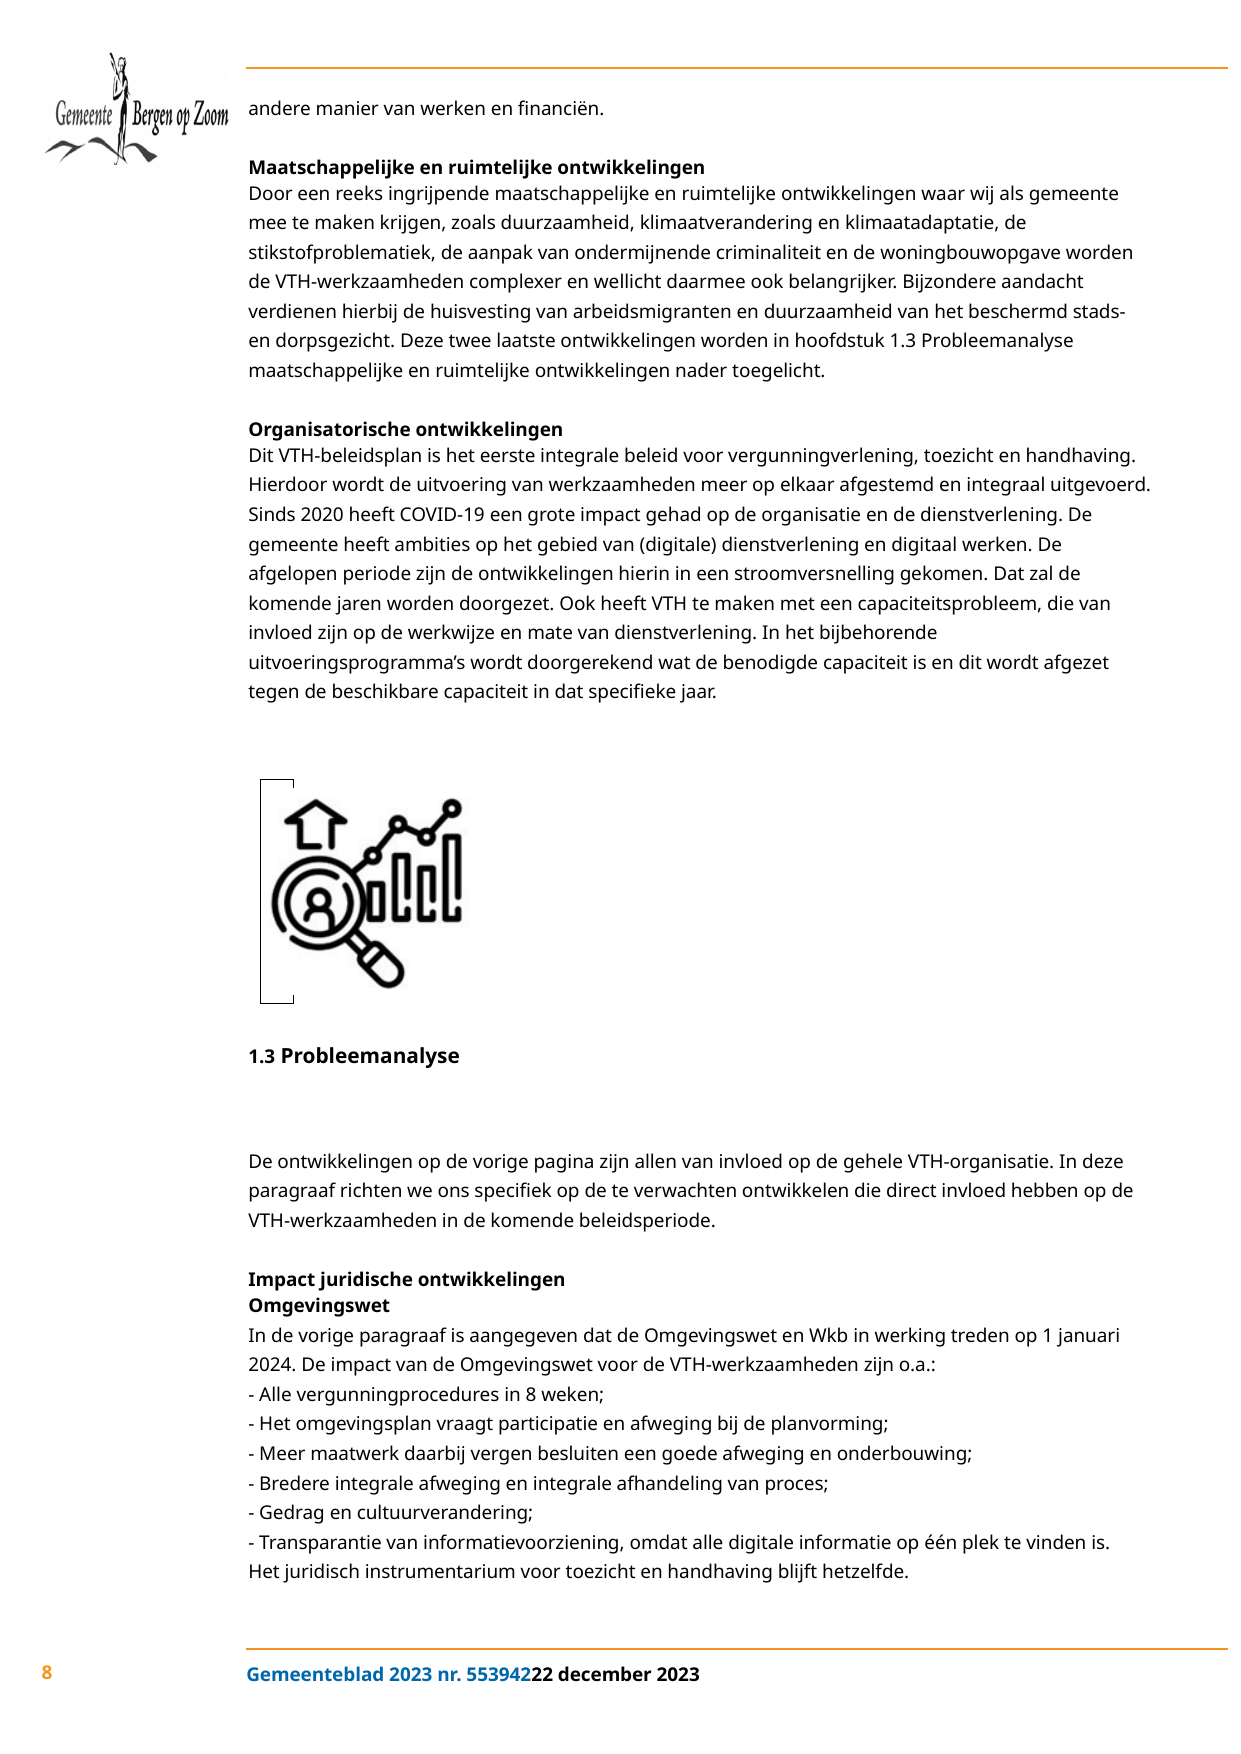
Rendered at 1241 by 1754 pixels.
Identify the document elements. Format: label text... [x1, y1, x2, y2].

text 1.3 Probleemanalyse [248, 1041, 1152, 1069]
text Het juridisch instrumentarium voor toezicht en handhaving blijft hetzelfde. [248, 1558, 1152, 1584]
text In de vorige paragraaf is aangegeven dat de Omgevingswet en Wkb in werking treden op 1 januari 2024. De impact van de Omgevingswet voor de VTH-werkzaamheden zijn o.a.: [248, 1322, 1152, 1377]
picture [268, 788, 472, 995]
text Organisatorische ontwikkelingen [248, 416, 1152, 442]
text Omgevingswet [248, 1292, 1152, 1318]
text - Transparantie van informatievoorziening, omdat alle digitale informatie op één plek te vinden is. [248, 1529, 1152, 1554]
text andere manier van werken en financiën. [248, 95, 1152, 121]
text - Meer maatwerk daarbij vergen besluiten een goede afweging en onderbouwing; [248, 1440, 1152, 1466]
text Door een reeks ingrijpende maatschappelijke en ruimtelijke ontwikkelingen waar wij als gemeente mee te maken krijgen, zoals duurzaamheid, klimaatverandering en klimaatadaptatie, de stikstofproblematiek, de aanpak van ondermijnende criminaliteit en de woningbouwopgave worden de VTH-werkzaamheden complexer en wellicht daarmee ook belangrijker. Bijzondere aandacht verdienen hierbij de huisvesting van arbeidsmigranten en duurzaamheid van het beschermd stads- en dorpsgezicht. Deze twee laatste ontwikkelingen worden in hoofdstuk 1.3 Probleemanalyse maatschappelijke en ruimtelijke ontwikkelingen nader toegelicht. [248, 180, 1152, 383]
text - Gedrag en cultuurverandering; [248, 1499, 1152, 1525]
text - Alle vergunningprocedures in 8 weken; [248, 1381, 1152, 1407]
picture [41, 47, 231, 172]
text De ontwikkelingen op de vorige pagina zijn allen van invloed op de gehele VTH-organisatie. In deze paragraaf richten we ons specifiek op de te verwachten ontwikkelen die direct invloed hebben op de VTH-werkzaamheden in de komende beleidsperiode. [248, 1148, 1152, 1233]
text Maatschappelijke en ruimtelijke ontwikkelingen [248, 154, 1152, 180]
text - Het omgevingsplan vraagt participatie en afweging bij de planvorming; [248, 1411, 1152, 1436]
text Impact juridische ontwikkelingen [248, 1266, 1152, 1292]
text Dit VTH-beleidsplan is het eerste integrale beleid voor vergunningverlening, toezicht en handhaving. Hierdoor wordt de uitvoering van werkzaamheden meer op elkaar afgestemd en integraal uitgevoerd. Sinds 2020 heeft COVID-19 een grote impact gehad op de organisatie en de dienstverlening. De gemeente heeft ambities op het gebied van (digitale) dienstverlening en digitaal werken. De afgelopen periode zijn de ontwikkelingen hierin in een stroomversnelling gekomen. Dat zal de komende jaren worden doorgezet. Ook heeft VTH te maken met een capaciteitsprobleem, die van invloed zijn op de werkwijze en mate van dienstverlening. In het bijbehorende uitvoeringsprogramma’s wordt doorgerekend wat de benodigde capaciteit is en dit wordt afgezet tegen de beschikbare capaciteit in dat specifieke jaar. [248, 442, 1152, 704]
text - Bredere integrale afweging en integrale afhandeling van proces; [248, 1470, 1152, 1495]
